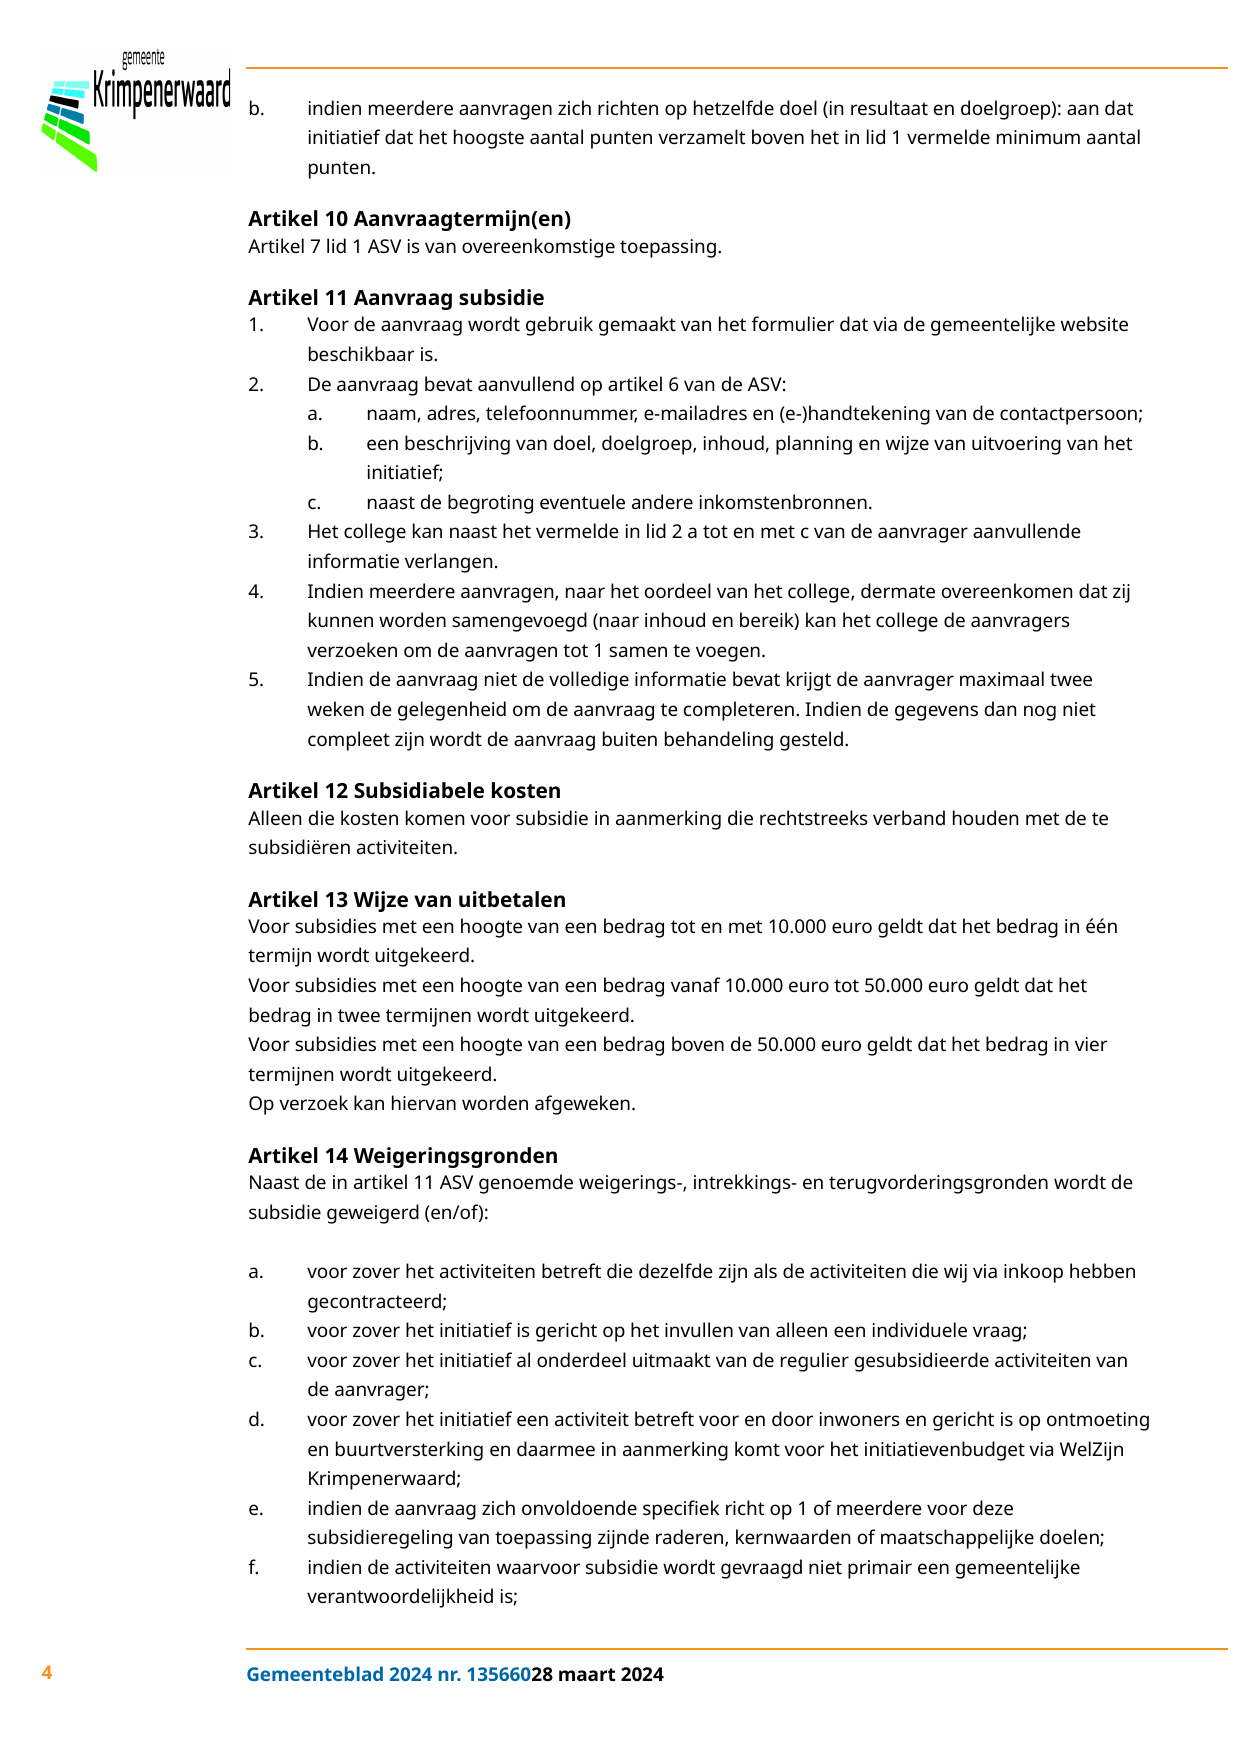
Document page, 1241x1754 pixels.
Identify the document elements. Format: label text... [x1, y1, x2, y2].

list Indien de aanvraag niet de volledige informatie bevat krijgt de aanvrager maximaal twee weken de gelegenheid om de aanvraag te completeren. Indien de gegevens dan nog niet compleet zijn wordt de aanvraag buiten behandeling gesteld. [248, 667, 1152, 752]
list naam, adres, telefoonnummer, e-mailadres en (e-)handtekening van de contactpersoon; [307, 400, 1152, 426]
text Alleen die kosten komen voor subsidie in aanmerking die rechtstreeks verband houden met de te subsidiëren activiteiten. [248, 805, 1152, 860]
list voor zover het initiatief is gericht op het invullen van alleen een individuele vraag; [248, 1317, 1152, 1343]
list Het college kan naast het vermelde in lid 2 a tot en met c van de aanvrager aanvullende informatie verlangen. [248, 519, 1152, 574]
text Artikel 12 Subsidiabele kosten [248, 776, 1152, 805]
text Voor subsidies met een hoogte van een bedrag boven de 50.000 euro geldt dat het bedrag in vier termijnen wordt uitgekeerd. [248, 1031, 1152, 1087]
list voor zover het activiteiten betreft die dezelfde zijn als de activiteiten die wij via inkoop hebben gecontracteerd; [248, 1258, 1152, 1313]
list Indien meerdere aanvragen, naar het oordeel van het college, dermate overeenkomen dat zij kunnen worden samengevoegd (naar inhoud en bereik) kan het college de aanvragers verzoeken om de aanvragen tot 1 samen te voegen. [248, 578, 1152, 663]
list indien de aanvraag zich onvoldoende specifiek richt op 1 of meerdere voor deze subsidieregeling van toepassing zijnde raderen, kernwaarden of maatschappelijke doelen; [248, 1495, 1152, 1550]
list De aanvraag bevat aanvullend op artikel 6 van de ASV: [248, 371, 1152, 397]
text Artikel 14 Weigeringsgronden [248, 1141, 1152, 1169]
list voor zover het initiatief al onderdeel uitmaakt van de regulier gesubsidieerde activiteiten van de aanvrager; [248, 1347, 1152, 1402]
list naast de begroting eventuele andere inkomstenbronnen. [307, 489, 1152, 515]
text Voor subsidies met een hoogte van een bedrag tot en met 10.000 euro geldt dat het bedrag in één termijn wordt uitgekeerd. [248, 913, 1152, 968]
list indien meerdere aanvragen zich richten op hetzelfde doel (in resultaat en doelgroep): aan dat initiatief dat het hoogste aantal punten verzamelt boven het in lid 1 vermelde minimum aantal punten. [248, 95, 1152, 180]
text Naast de in artikel 11 ASV genoemde weigerings-, intrekkings- en terugvorderingsgronden wordt de subsidie geweigerd (en/of): [248, 1169, 1152, 1225]
text Voor subsidies met een hoogte van een bedrag vanaf 10.000 euro tot 50.000 euro geldt dat het bedrag in twee termijnen wordt uitgekeerd. [248, 972, 1152, 1028]
list voor zover het initiatief een activiteit betreft voor en door inwoners en gericht is op ontmoeting en buurtversterking en daarmee in aanmerking komt voor het initiatievenbudget via WelZijn Krimpenerwaard; [248, 1406, 1152, 1491]
list een beschrijving van doel, doelgroep, inhoud, planning en wijze van uitvoering van het initiatief; [307, 430, 1152, 485]
list Voor de aanvraag wordt gebruik gemaakt van het formulier dat via de gemeentelijke website beschikbaar is. [248, 312, 1152, 367]
text Artikel 10 Aanvraagtermijn(en) [248, 204, 1152, 233]
text Artikel 13 Wijze van uitbetalen [248, 885, 1152, 913]
list indien de activiteiten waarvoor subsidie wordt gevraagd niet primair een gemeentelijke verantwoordelijkheid is; [248, 1554, 1152, 1609]
text Artikel 11 Aanvraag subsidie [248, 283, 1152, 312]
text Op verzoek kan hiervan worden afgeweken. [248, 1091, 1152, 1116]
text Artikel 7 lid 1 ASV is van overeenkomstige toepassing. [248, 233, 1152, 258]
picture [41, 47, 231, 172]
